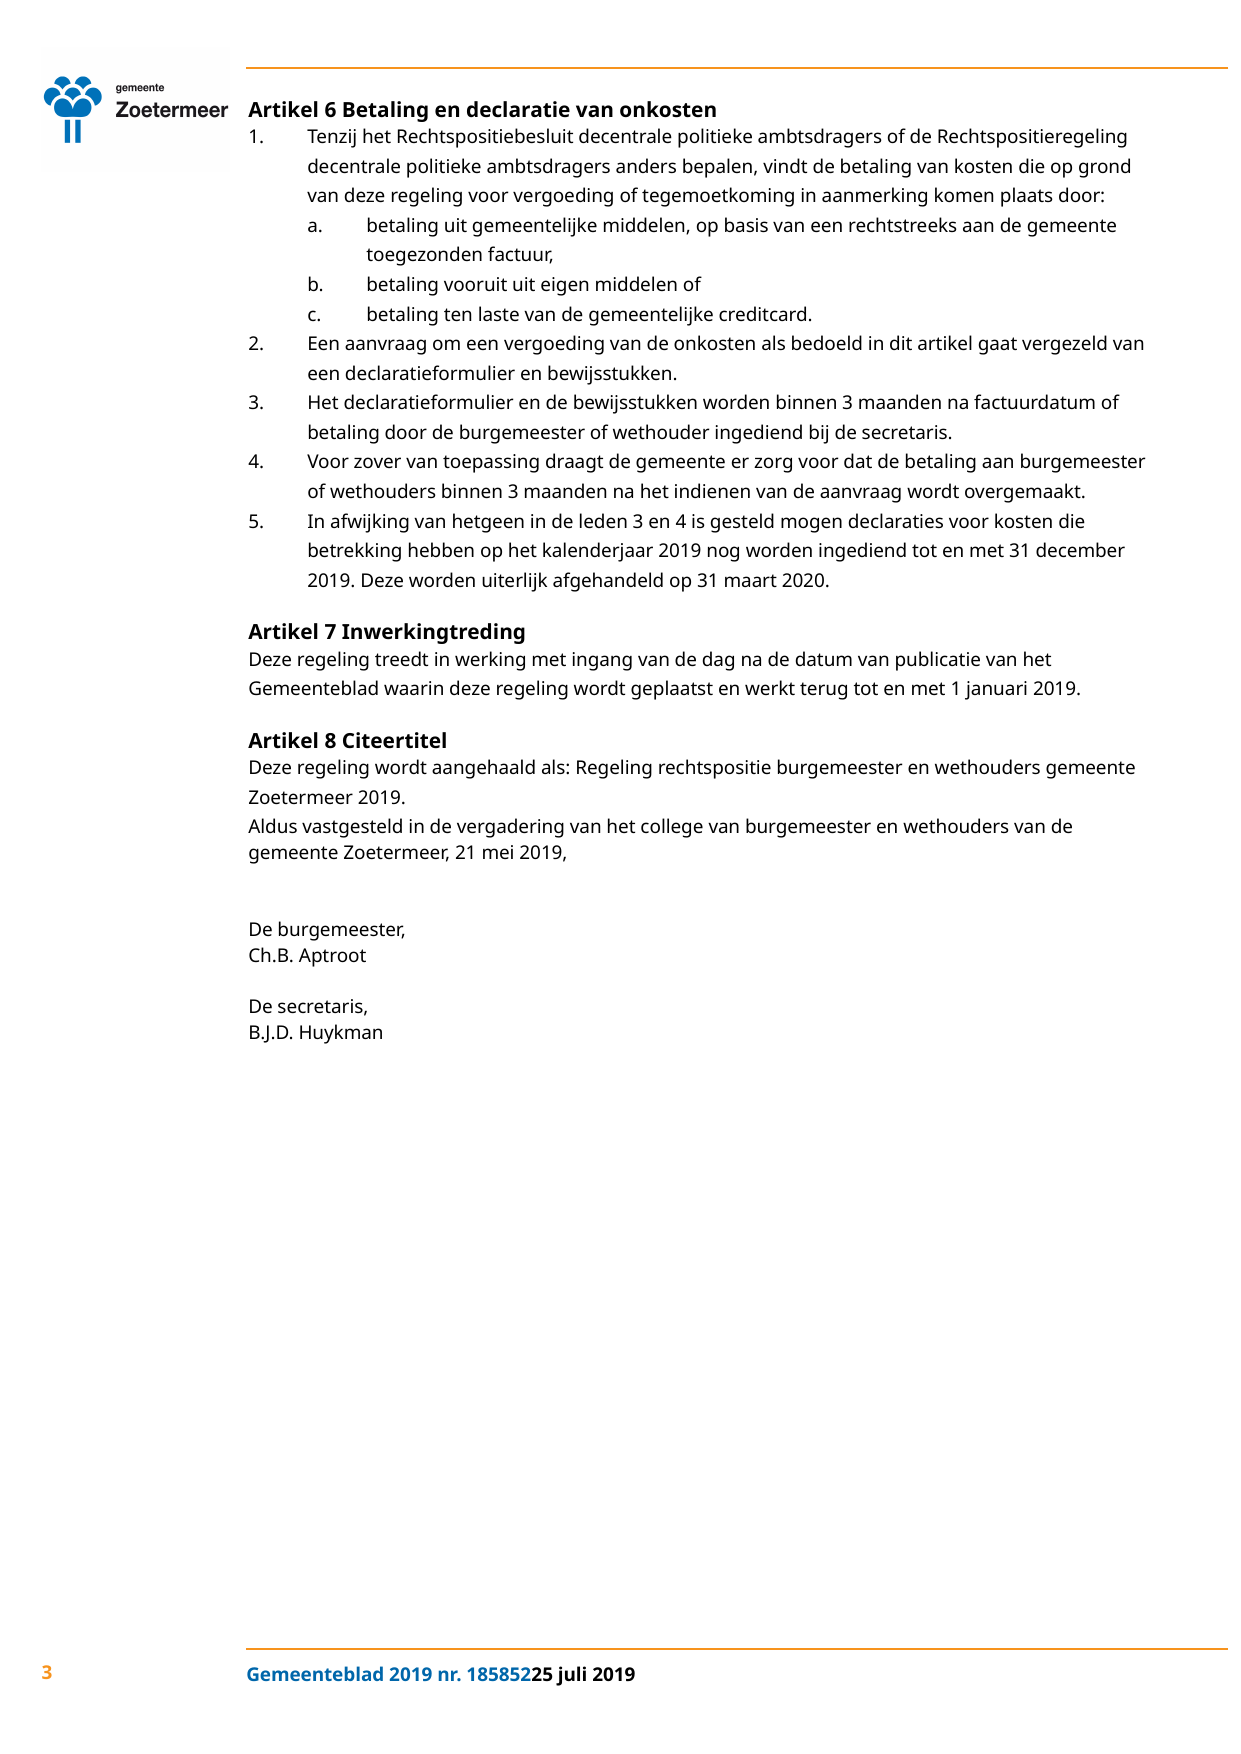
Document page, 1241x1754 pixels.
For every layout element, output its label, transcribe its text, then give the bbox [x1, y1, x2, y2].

text Artikel 8 Citeertitel [248, 726, 1152, 754]
list In afwijking van hetgeen in de leden 3 en 4 is gesteld mogen declaraties voor kosten die betrekking hebben op het kalenderjaar 2019 nog worden ingediend tot en met 31 december 2019. Deze worden uiterlijk afgehandeld op 31 maart 2020. [248, 508, 1152, 593]
list Tenzij het Rechtspositiebesluit decentrale politieke ambtsdragers of de Rechtspositieregeling decentrale politieke ambtsdragers anders bepalen, vindt de betaling van kosten die op grond van deze regeling voor vergoeding of tegemoetkoming in aanmerking komen plaats door: [248, 123, 1152, 208]
text Aldus vastgesteld in de vergadering van het college van burgemeester en wethouders van de gemeente Zoetermeer, 21 mei 2019, [248, 813, 1152, 865]
text Deze regeling treedt in werking met ingang van de dag na de datum van publicatie van het Gemeenteblad waarin deze regeling wordt geplaatst en werkt terug tot en met 1 januari 2019. [248, 646, 1152, 701]
text De secretaris, [248, 993, 1152, 1019]
text Ch.B. Aptroot [248, 942, 1152, 968]
list Het declaratieformulier en de bewijsstukken worden binnen 3 maanden na factuurdatum of betaling door de burgemeester of wethouder ingediend bij de secretaris. [248, 389, 1152, 445]
list Voor zover van toepassing draagt de gemeente er zorg voor dat de betaling aan burgemeester of wethouders binnen 3 maanden na het indienen van de aanvraag wordt overgemaakt. [248, 449, 1152, 504]
list betaling uit gemeentelijke middelen, op basis van een rechtstreeks aan de gemeente toegezonden factuur, [307, 212, 1152, 267]
text Deze regeling wordt aangehaald als: Regeling rechtspositie burgemeester en wethouders gemeente Zoetermeer 2019. [248, 754, 1152, 809]
text Artikel 7 Inwerkingtreding [248, 617, 1152, 646]
list Een aanvraag om een vergoeding van de onkosten als bedoeld in dit artikel gaat vergezeld van een declaratieformulier en bewijsstukken. [248, 330, 1152, 386]
text Artikel 6 Betaling en declaratie van onkosten [248, 95, 1152, 123]
picture [41, 47, 231, 172]
text De burgemeester, [248, 916, 1152, 942]
text B.J.D. Huykman [248, 1019, 1152, 1045]
list betaling vooruit uit eigen middelen of [307, 271, 1152, 297]
list betaling ten laste van de gemeentelijke creditcard. [307, 301, 1152, 326]
